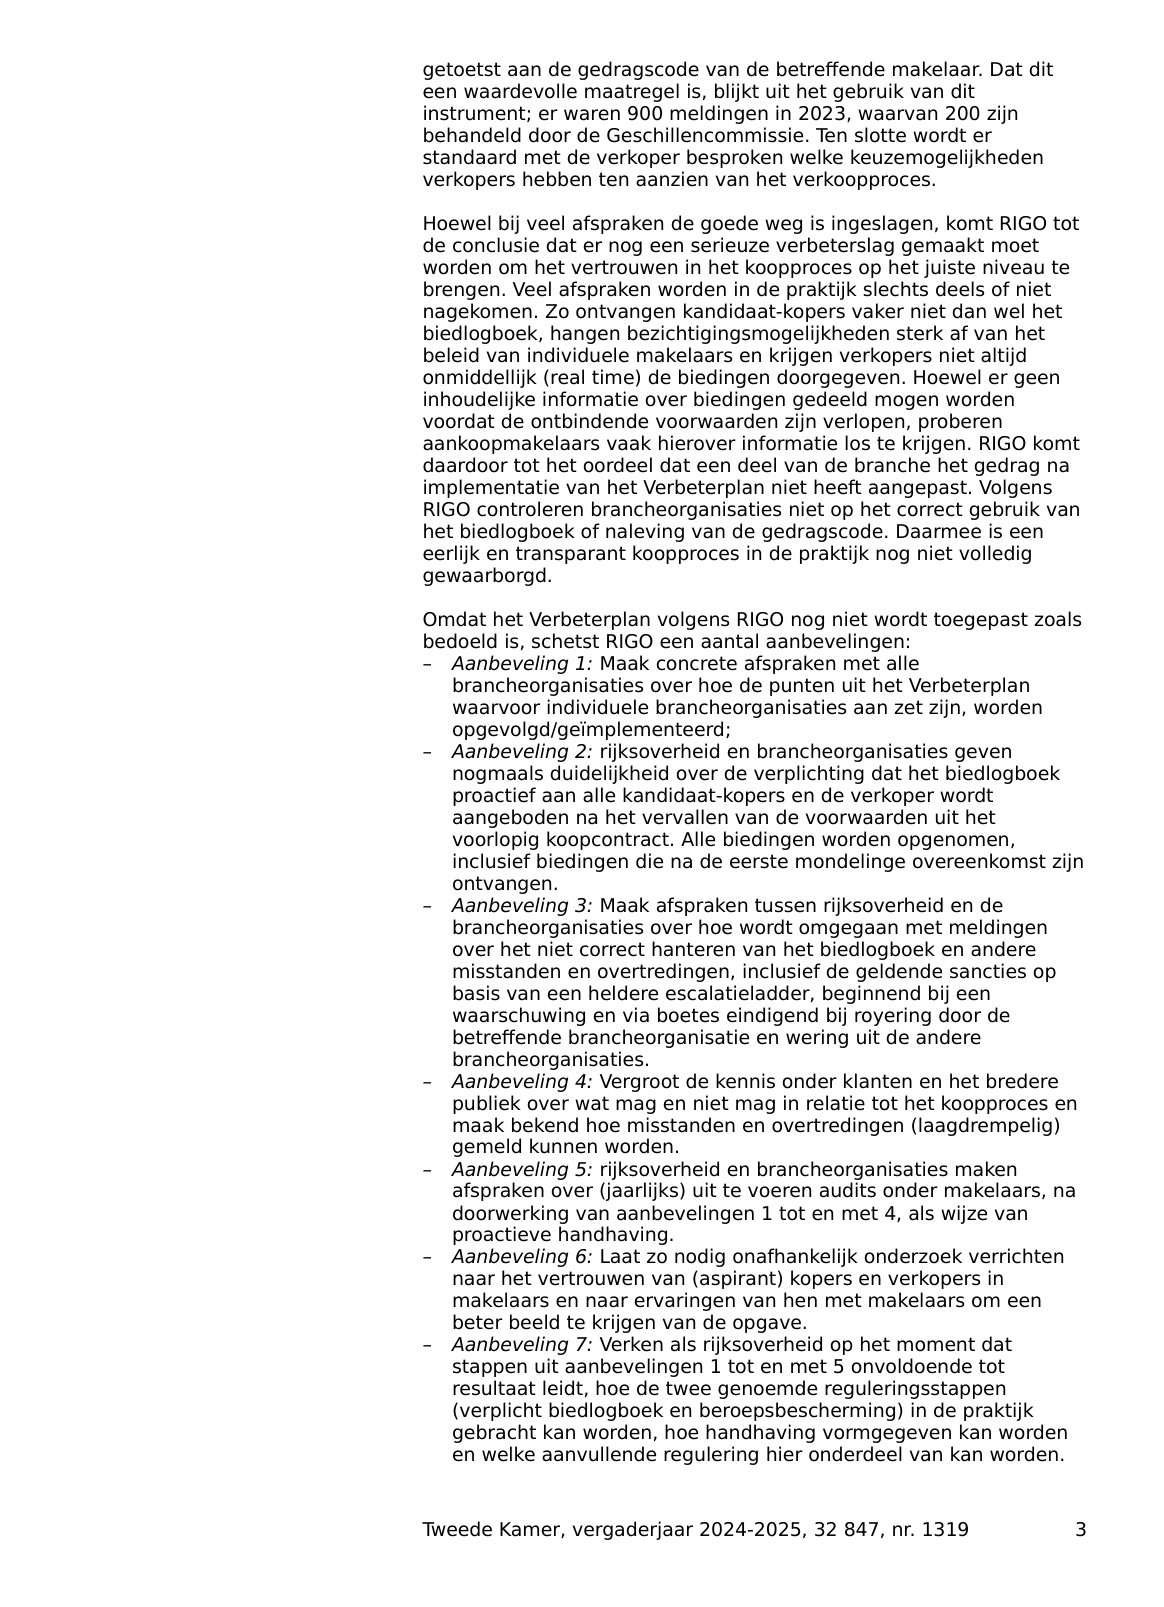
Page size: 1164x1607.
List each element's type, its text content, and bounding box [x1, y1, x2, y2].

text Hoewel bij veel afspraken de goede weg is ingeslagen, komt RIGO tot de conclusie dat er nog een serieuze verbeterslag gemaakt moet worden om het vertrouwen in het koopproces op het juiste niveau te brengen. Veel afspraken worden in de praktijk slechts deels of niet nagekomen. Zo ontvangen kandidaat-kopers vaker niet dan wel het biedlogboek, hangen bezichtigingsmogelijkheden sterk af van het beleid van individuele makelaars en krijgen verkopers niet altijd onmiddellijk (real time) de biedingen doorgegeven. Hoewel er geen inhoudelijke informatie over biedingen gedeeld mogen worden voordat de ontbindende voorwaarden zijn verlopen, proberen aankoopmakelaars vaak hierover informatie los te krijgen. RIGO komt daardoor tot het oordeel dat een deel van de branche het gedrag na implementatie van het Verbeterplan niet heeft aangepast. Volgens RIGO controleren brancheorganisaties niet op het correct gebruik van het biedlogboek of naleving van de gedragscode. Daarmee is een eerlijk en transparant koopproces in de praktijk nog niet volledig gewaarborgd. [422, 213, 1087, 587]
text – Aanbeveling 5: rijksoverheid en brancheorganisaties maken afspraken over (jaarlijks) uit te voeren audits onder makelaars, na doorwerking van aanbevelingen 1 tot en met 4, als wijze van proactieve handhaving. [422, 1158, 1087, 1246]
text – Aanbeveling 1: Maak concrete afspraken met alle brancheorganisaties over hoe de punten uit het Verbeterplan waarvoor individuele brancheorganisaties aan zet zijn, worden opgevolgd/geïmplementeerd; [422, 653, 1087, 741]
text getoetst aan de gedragscode van de betreffende makelaar. Dat dit een waardevolle maatregel is, blijkt uit het gebruik van dit instrument; er waren 900 meldingen in 2023, waarvan 200 zijn behandeld door de Geschillencommissie. Ten slotte wordt er standaard met de verkoper besproken welke keuzemogelijkheden verkopers hebben ten aanzien van het verkoopproces. [422, 59, 1087, 191]
text Omdat het Verbeterplan volgens RIGO nog niet wordt toegepast zoals bedoeld is, schetst RIGO een aantal aanbevelingen: [422, 609, 1087, 653]
text – Aanbeveling 3: Maak afspraken tussen rijksoverheid en de brancheorganisaties over hoe wordt omgegaan met meldingen over het niet correct hanteren van het biedlogboek en andere misstanden en overtredingen, inclusief de geldende sancties op basis van een heldere escalatieladder, beginnend bij een waarschuwing en via boetes eindigend bij royering door de betreffende brancheorganisatie en wering uit de andere brancheorganisaties. [422, 895, 1087, 1071]
text – Aanbeveling 2: rijksoverheid en brancheorganisaties geven nogmaals duidelijkheid over de verplichting dat het biedlogboek proactief aan alle kandidaat-kopers en de verkoper wordt aangeboden na het vervallen van de voorwaarden uit het voorlopig koopcontract. Alle biedingen worden opgenomen, inclusief biedingen die na de eerste mondelinge overeenkomst zijn ontvangen. [422, 741, 1087, 895]
text – Aanbeveling 4: Vergroot de kennis onder klanten en het bredere publiek over wat mag en niet mag in relatie tot het koopproces en maak bekend hoe misstanden en overtredingen (laagdrempelig) gemeld kunnen worden. [422, 1071, 1087, 1158]
text – Aanbeveling 7: Verken als rijksoverheid op het moment dat stappen uit aanbevelingen 1 tot en met 5 onvoldoende tot resultaat leidt, hoe de twee genoemde reguleringsstappen (verplicht biedlogboek en beroepsbescherming) in de praktijk gebracht kan worden, hoe handhaving vormgegeven kan worden en welke aanvullende regulering hier onderdeel van kan worden. [422, 1334, 1087, 1466]
text – Aanbeveling 6: Laat zo nodig onafhankelijk onderzoek verrichten naar het vertrouwen van (aspirant) kopers en verkopers in makelaars en naar ervaringen van hen met makelaars om een beter beeld te krijgen van de opgave. [422, 1246, 1087, 1334]
